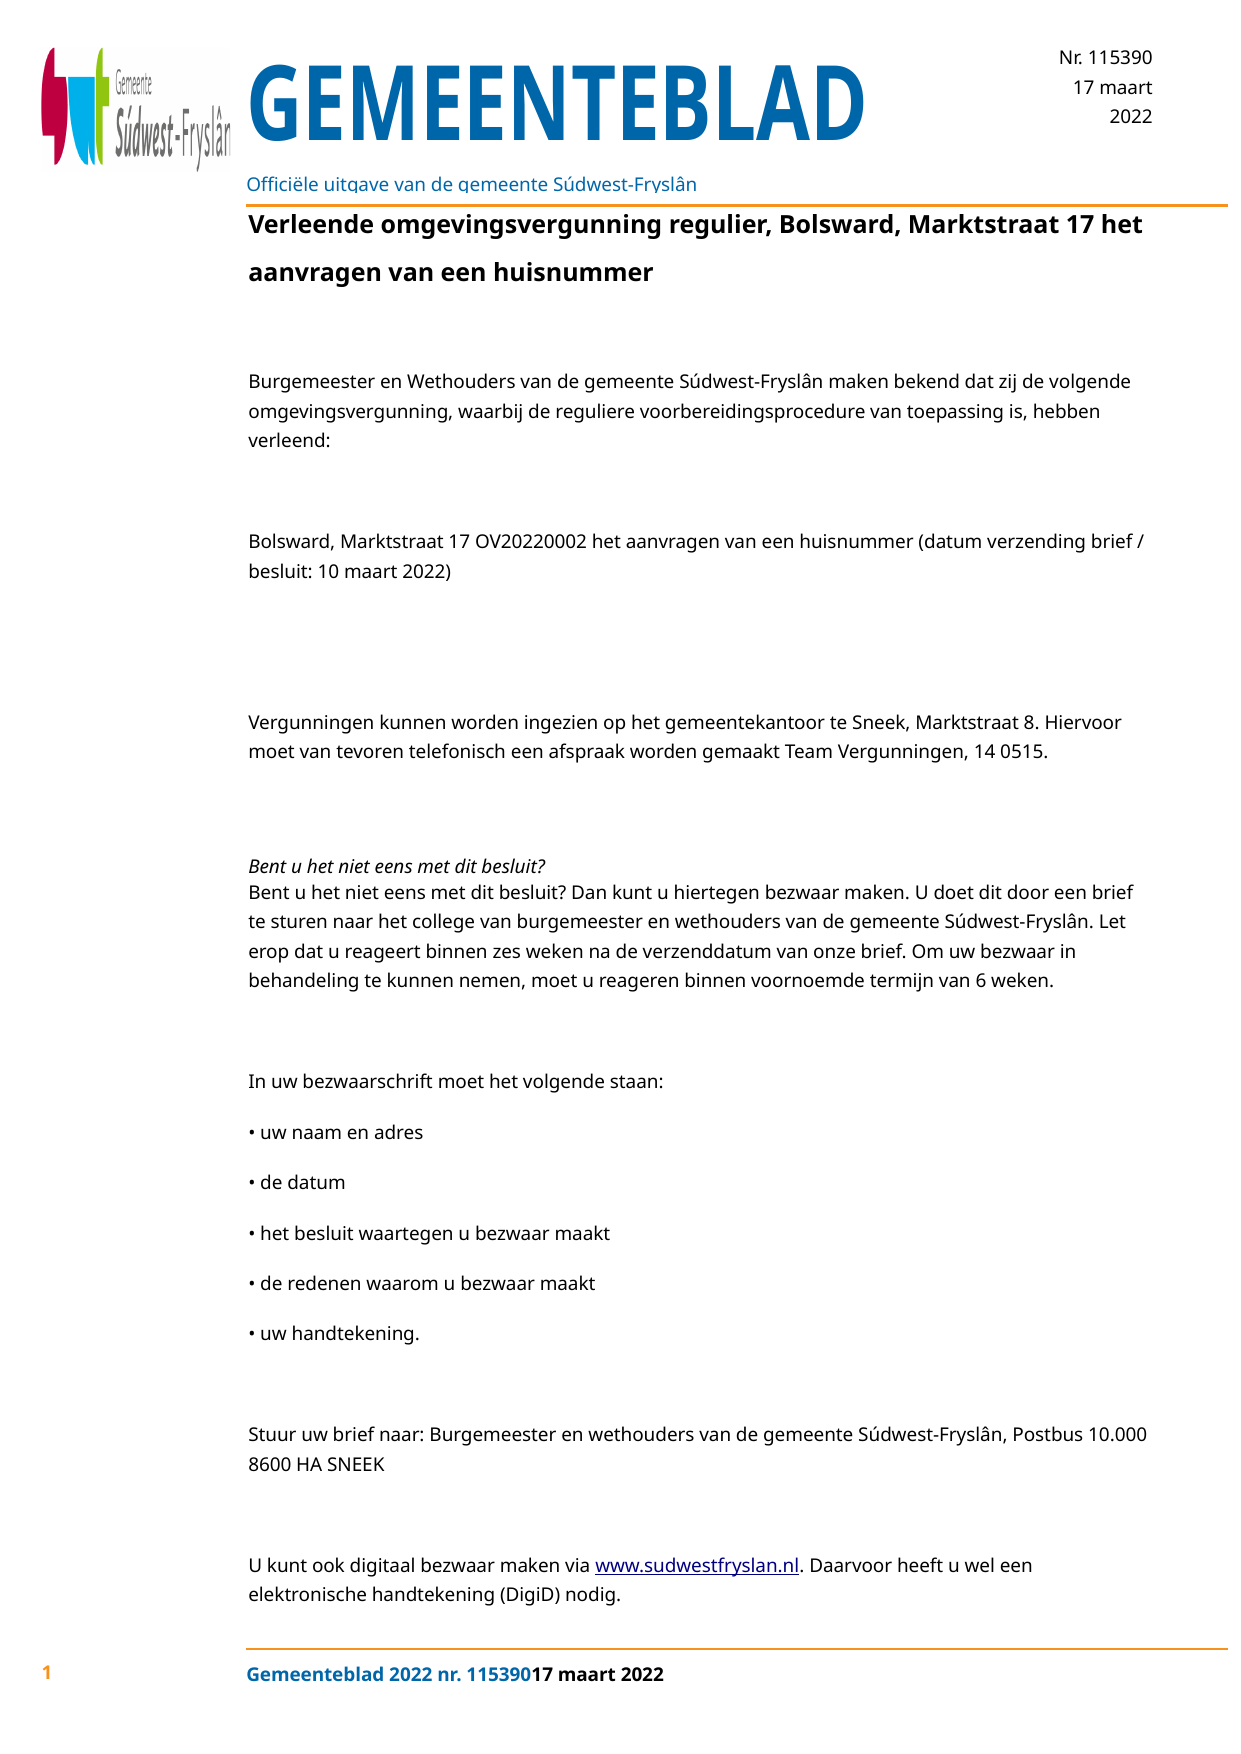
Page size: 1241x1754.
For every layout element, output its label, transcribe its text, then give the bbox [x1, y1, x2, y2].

text In uw bezwaarschrift moet het volgende staan: [248, 1068, 1152, 1094]
text • uw naam en adres [248, 1119, 1152, 1144]
text Bolsward, Marktstraat 17 OV20220002 het aanvragen van een huisnummer (datum verzending brief / besluit: 10 maart 2022) [248, 528, 1152, 584]
text U kunt ook digitaal bezwaar maken via www.sudwestfryslan.nl. Daarvoor heeft u wel een elektronische handtekening (DigiD) nodig. [248, 1552, 1152, 1607]
text Bent u het niet eens met dit besluit? [248, 853, 1152, 879]
text • uw handtekening. [248, 1321, 1152, 1346]
picture [41, 47, 231, 172]
text • de redenen waarom u bezwaar maakt [248, 1270, 1152, 1296]
text Verleende omgevingsvergunning regulier, Bolsward, Marktstraat 17 het aanvragen van een huisnummer [248, 207, 1152, 288]
text • het besluit waartegen u bezwaar maakt [248, 1220, 1152, 1245]
text Bent u het niet eens met dit besluit? Dan kunt u hiertegen bezwaar maken. U doet dit door een brief te sturen naar het college van burgemeester en wethouders van de gemeente Súdwest-Fryslân. Let erop dat u reageert binnen zes weken na de verzenddatum van onze brief. Om uw bezwaar in behandeling te kunnen nemen, moet u reageren binnen voornoemde termijn van 6 weken. [248, 879, 1152, 993]
text Vergunningen kunnen worden ingezien op het gemeentekantoor te Sneek, Marktstraat 8. Hiervoor moet van tevoren telefonisch een afspraak worden gemaakt Team Vergunningen, 14 0515. [248, 709, 1152, 764]
text Stuur uw brief naar: Burgemeester en wethouders van de gemeente Súdwest-Fryslân, Postbus 10.000 8600 HA SNEEK [248, 1421, 1152, 1477]
text Burgemeester en Wethouders van de gemeente Súdwest-Fryslân maken bekend dat zij de volgende omgevingsvergunning, waarbij de reguliere voorbereidingsprocedure van toepassing is, hebben verleend: [248, 368, 1152, 453]
text • de datum [248, 1169, 1152, 1195]
